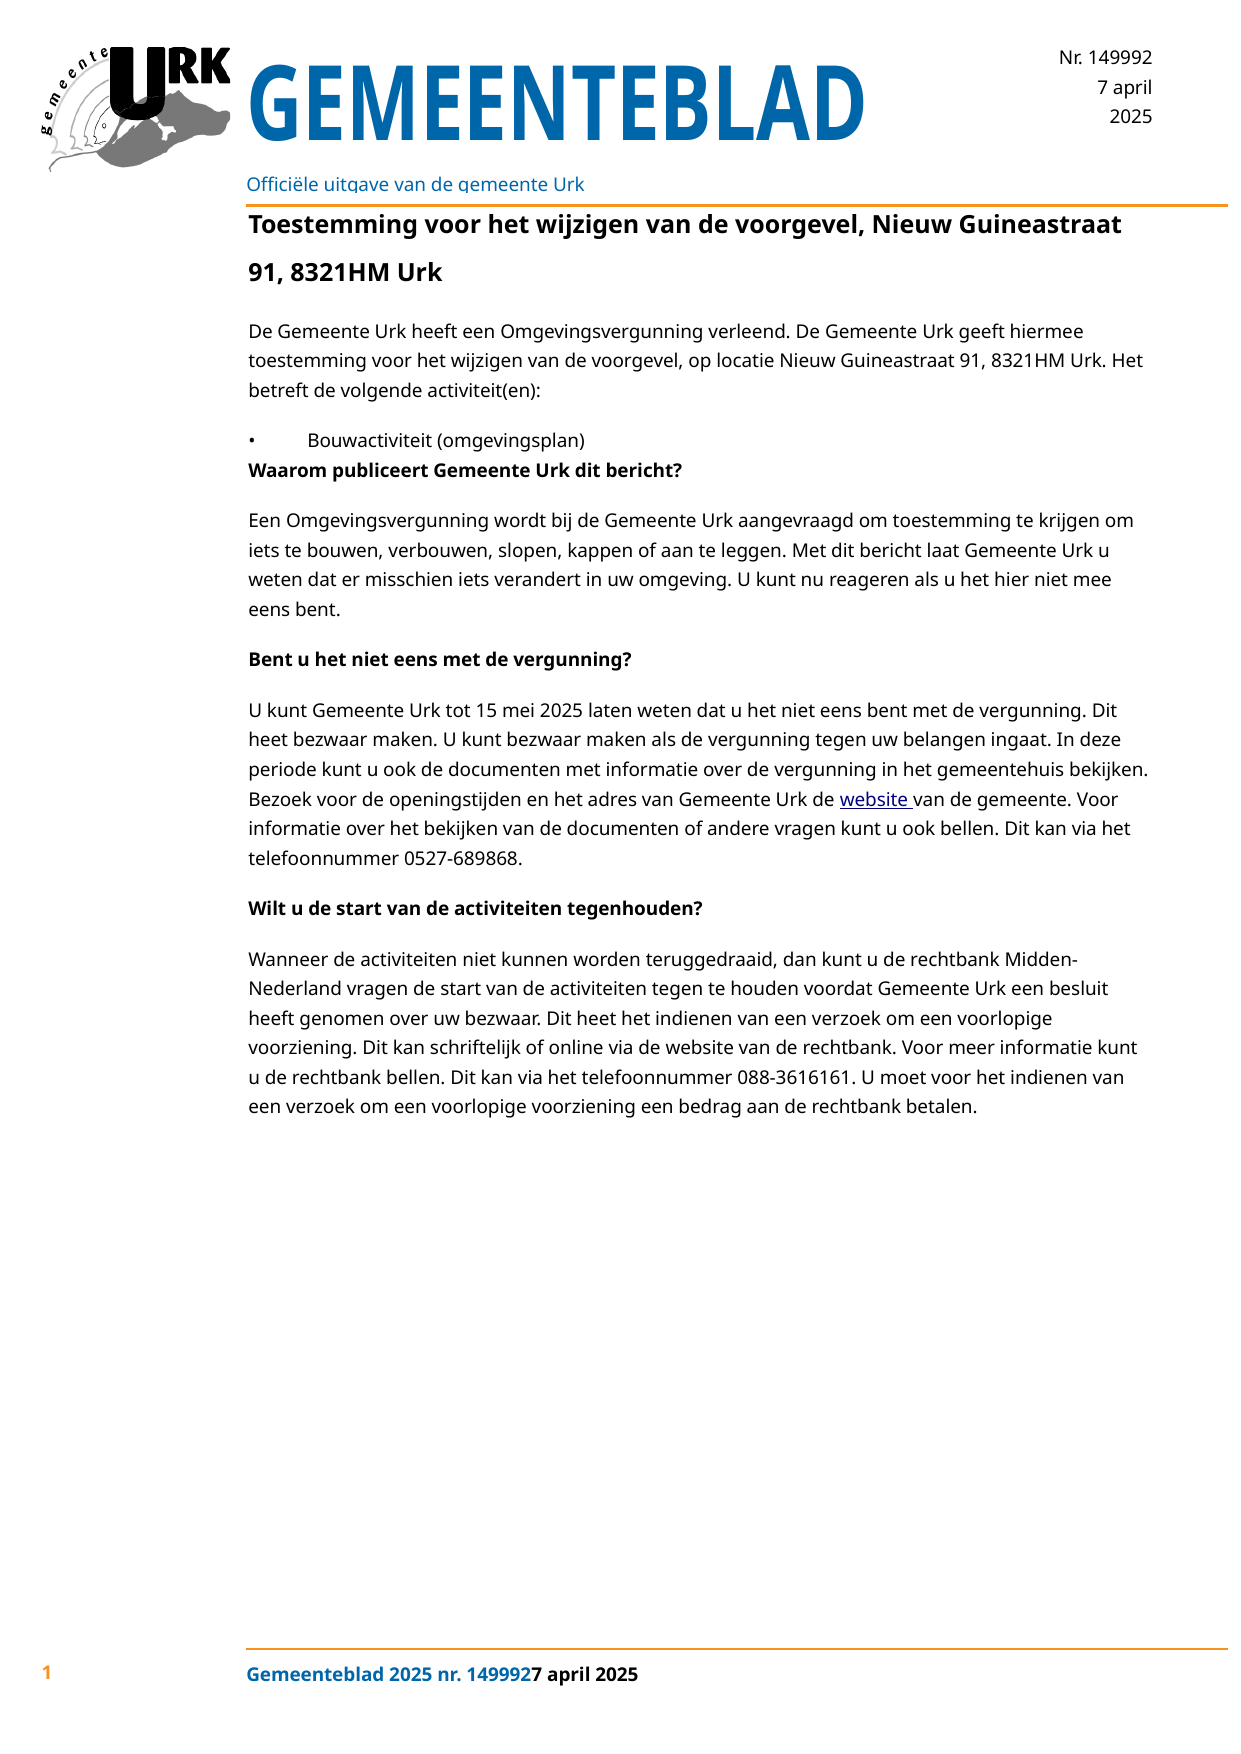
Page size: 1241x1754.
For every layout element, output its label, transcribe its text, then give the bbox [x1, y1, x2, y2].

list Bouwactiviteit (omgevingsplan) [248, 427, 1152, 453]
text Een Omgevingsvergunning wordt bij de Gemeente Urk aangevraagd om toestemming te krijgen om iets te bouwen, verbouwen, slopen, kappen of aan te leggen. Met dit bericht laat Gemeente Urk u weten dat er misschien iets verandert in uw omgeving. U kunt nu reageren als u het hier niet mee eens bent. [248, 507, 1152, 622]
picture [41, 47, 231, 172]
text Wanneer de activiteiten niet kunnen worden teruggedraaid, dan kunt u de rechtbank Midden-Nederland vragen de start van de activiteiten tegen te houden voordat Gemeente Urk een besluit heeft genomen over uw bezwaar. Dit heet het indienen van een verzoek om een voorlopige voorziening. Dit kan schriftelijk of online via de website van de rechtbank. Voor meer informatie kunt u de rechtbank bellen. Dit kan via het telefoonnummer 088-3616161. U moet voor het indienen van een verzoek om een voorlopige voorziening een bedrag aan de rechtbank betalen. [248, 946, 1152, 1119]
text De Gemeente Urk heeft een Omgevingsvergunning verleend. De Gemeente Urk geeft hiermee toestemming voor het wijzigen van de voorgevel, op locatie Nieuw Guineastraat 91, 8321HM Urk. Het betreft de volgende activiteit(en): [248, 318, 1152, 403]
text Bent u het niet eens met de vergunning? [248, 647, 1152, 672]
text Wilt u de start van de activiteiten tegenhouden? [248, 895, 1152, 921]
text Toestemming voor het wijzigen van de voorgevel, Nieuw Guineastraat 91, 8321HM Urk [248, 207, 1152, 288]
text U kunt Gemeente Urk tot 15 mei 2025 laten weten dat u het niet eens bent met de vergunning. Dit heet bezwaar maken. U kunt bezwaar maken als de vergunning tegen uw belangen ingaat. In deze periode kunt u ook de documenten met informatie over de vergunning in het gemeentehuis bekijken. Bezoek voor de openingstijden en het adres van Gemeente Urk de website van de gemeente. Voor informatie over het bekijken van de documenten of andere vragen kunt u ook bellen. Dit kan via het telefoonnummer 0527-689868. [248, 697, 1152, 871]
text Waarom publiceert Gemeente Urk dit bericht? [248, 457, 1152, 483]
